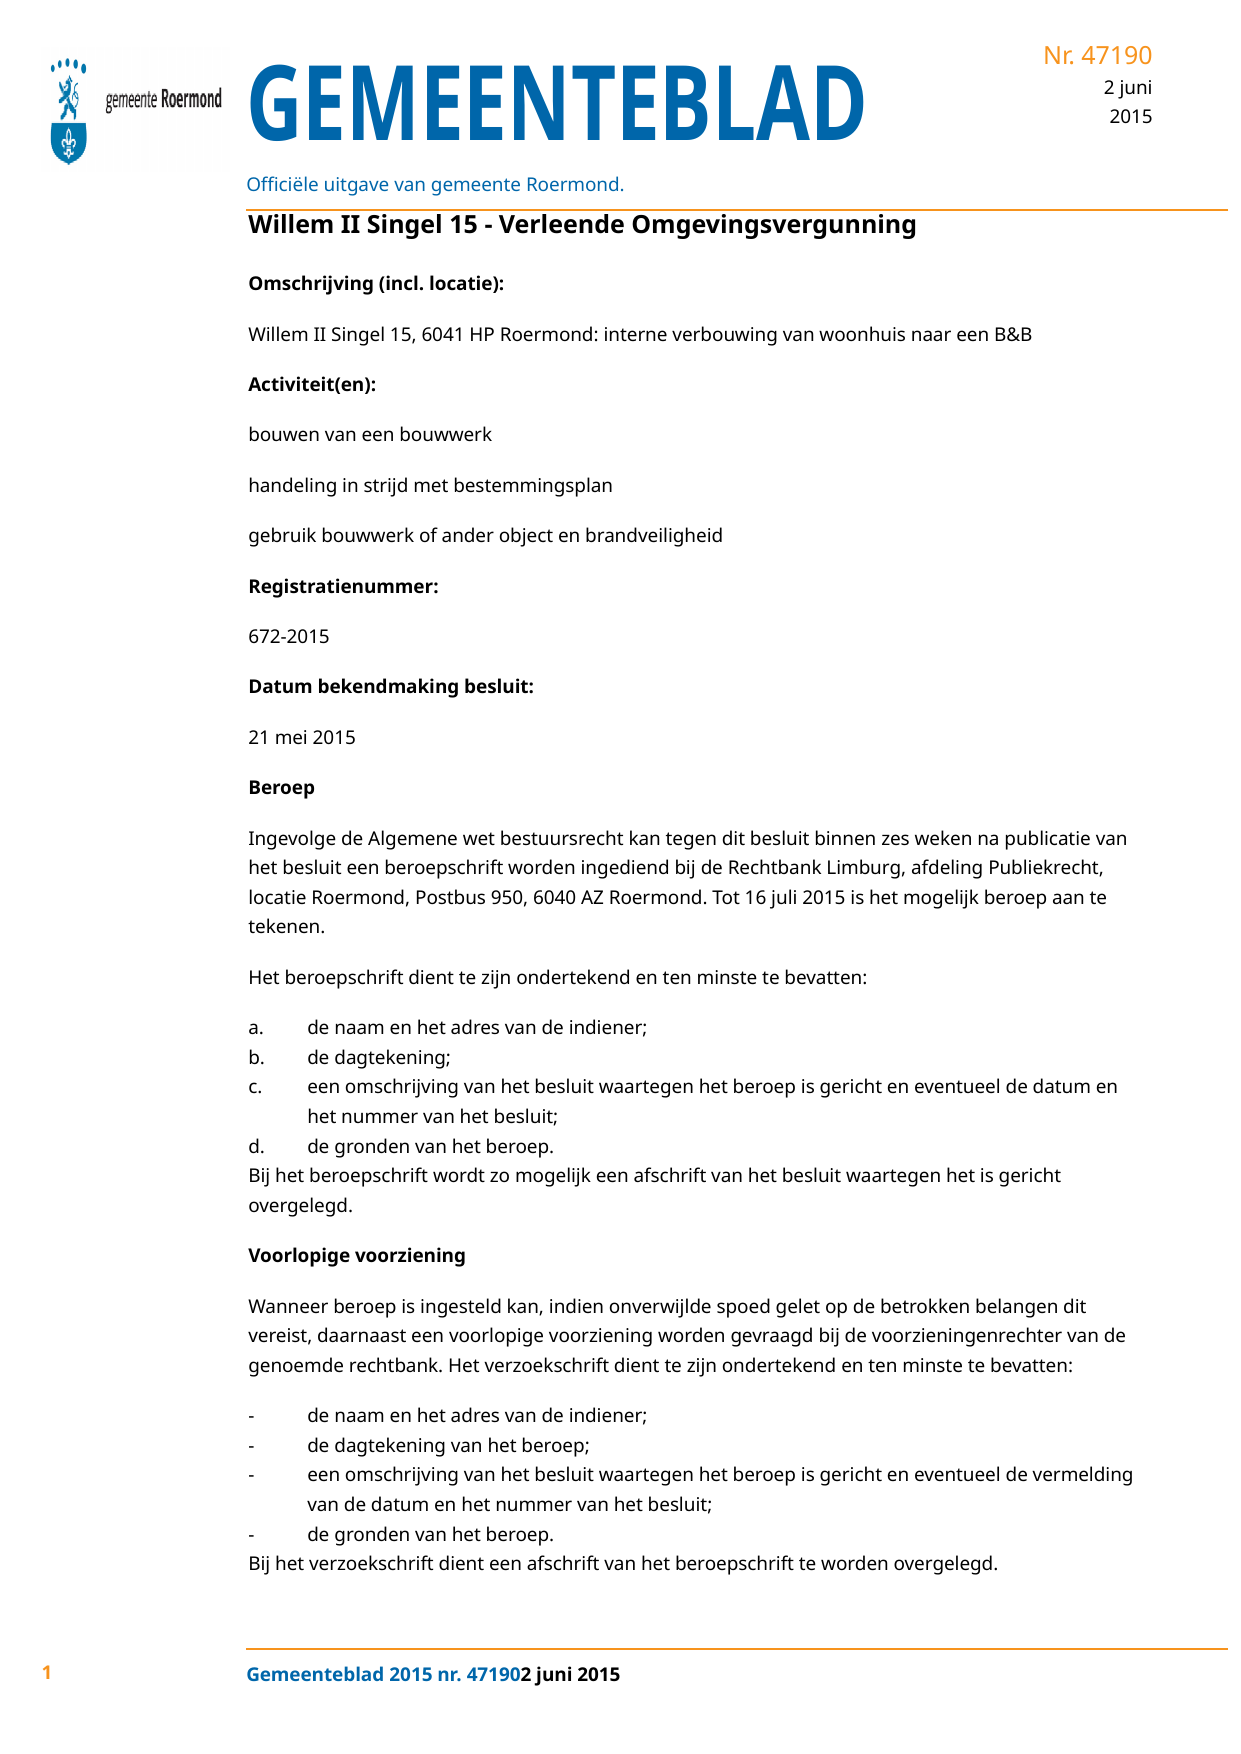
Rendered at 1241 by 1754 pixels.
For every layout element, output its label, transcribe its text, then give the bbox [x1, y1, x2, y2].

text Beroep [248, 774, 1152, 800]
text Registratienummer: [248, 573, 1152, 598]
text gebruik bouwwerk of ander object en brandveiligheid [248, 522, 1152, 548]
text 672-2015 [248, 623, 1152, 649]
list de naam en het adres van de indiener; [248, 1402, 1152, 1428]
text 21 mei 2015 [248, 724, 1152, 750]
text Bij het beroepschrift wordt zo mogelijk een afschrift van het besluit waartegen het is gericht overgelegd. [248, 1162, 1152, 1218]
text Willem II Singel 15 - Verleende Omgevingsvergunning [248, 211, 1152, 241]
list de naam en het adres van de indiener; [248, 1014, 1152, 1040]
list de gronden van het beroep. [248, 1133, 1152, 1158]
list de dagtekening van het beroep; [248, 1432, 1152, 1458]
text Willem II Singel 15, 6041 HP Roermond: interne verbouwing van woonhuis naar een B&B [248, 321, 1152, 346]
text Bij het verzoekschrift dient een afschrift van het beroepschrift te worden overgelegd. [248, 1550, 1152, 1576]
text Het beroepschrift dient te zijn ondertekend en ten minste te bevatten: [248, 964, 1152, 990]
text Datum bekendmaking besluit: [248, 674, 1152, 699]
picture [41, 47, 231, 172]
text bouwen van een bouwwerk [248, 422, 1152, 447]
list een omschrijving van het besluit waartegen het beroep is gericht en eventueel de datum en het nummer van het besluit; [248, 1074, 1152, 1129]
list de dagtekening; [248, 1044, 1152, 1070]
text Ingevolge de Algemene wet bestuursrecht kan tegen dit besluit binnen zes weken na publicatie van het besluit een beroepschrift worden ingediend bij de Rechtbank Limburg, afdeling Publiekrecht, locatie Roermond, Postbus 950, 6040 AZ Roermond. Tot 16 juli 2015 is het mogelijk beroep aan te tekenen. [248, 825, 1152, 939]
text Activiteit(en): [248, 371, 1152, 397]
text handeling in strijd met bestemmingsplan [248, 472, 1152, 498]
list de gronden van het beroep. [248, 1521, 1152, 1546]
text Wanneer beroep is ingesteld kan, indien onverwijlde spoed gelet op de betrokken belangen dit vereist, daarnaast een voorlopige voorziening worden gevraagd bij de voorzieningenrechter van de genoemde rechtbank. Het verzoekschrift dient te zijn ondertekend en ten minste te bevatten: [248, 1293, 1152, 1378]
list een omschrijving van het besluit waartegen het beroep is gericht en eventueel de vermelding van de datum en het nummer van het besluit; [248, 1462, 1152, 1517]
text Voorlopige voorziening [248, 1242, 1152, 1268]
text Omschrijving (incl. locatie): [248, 270, 1152, 296]
